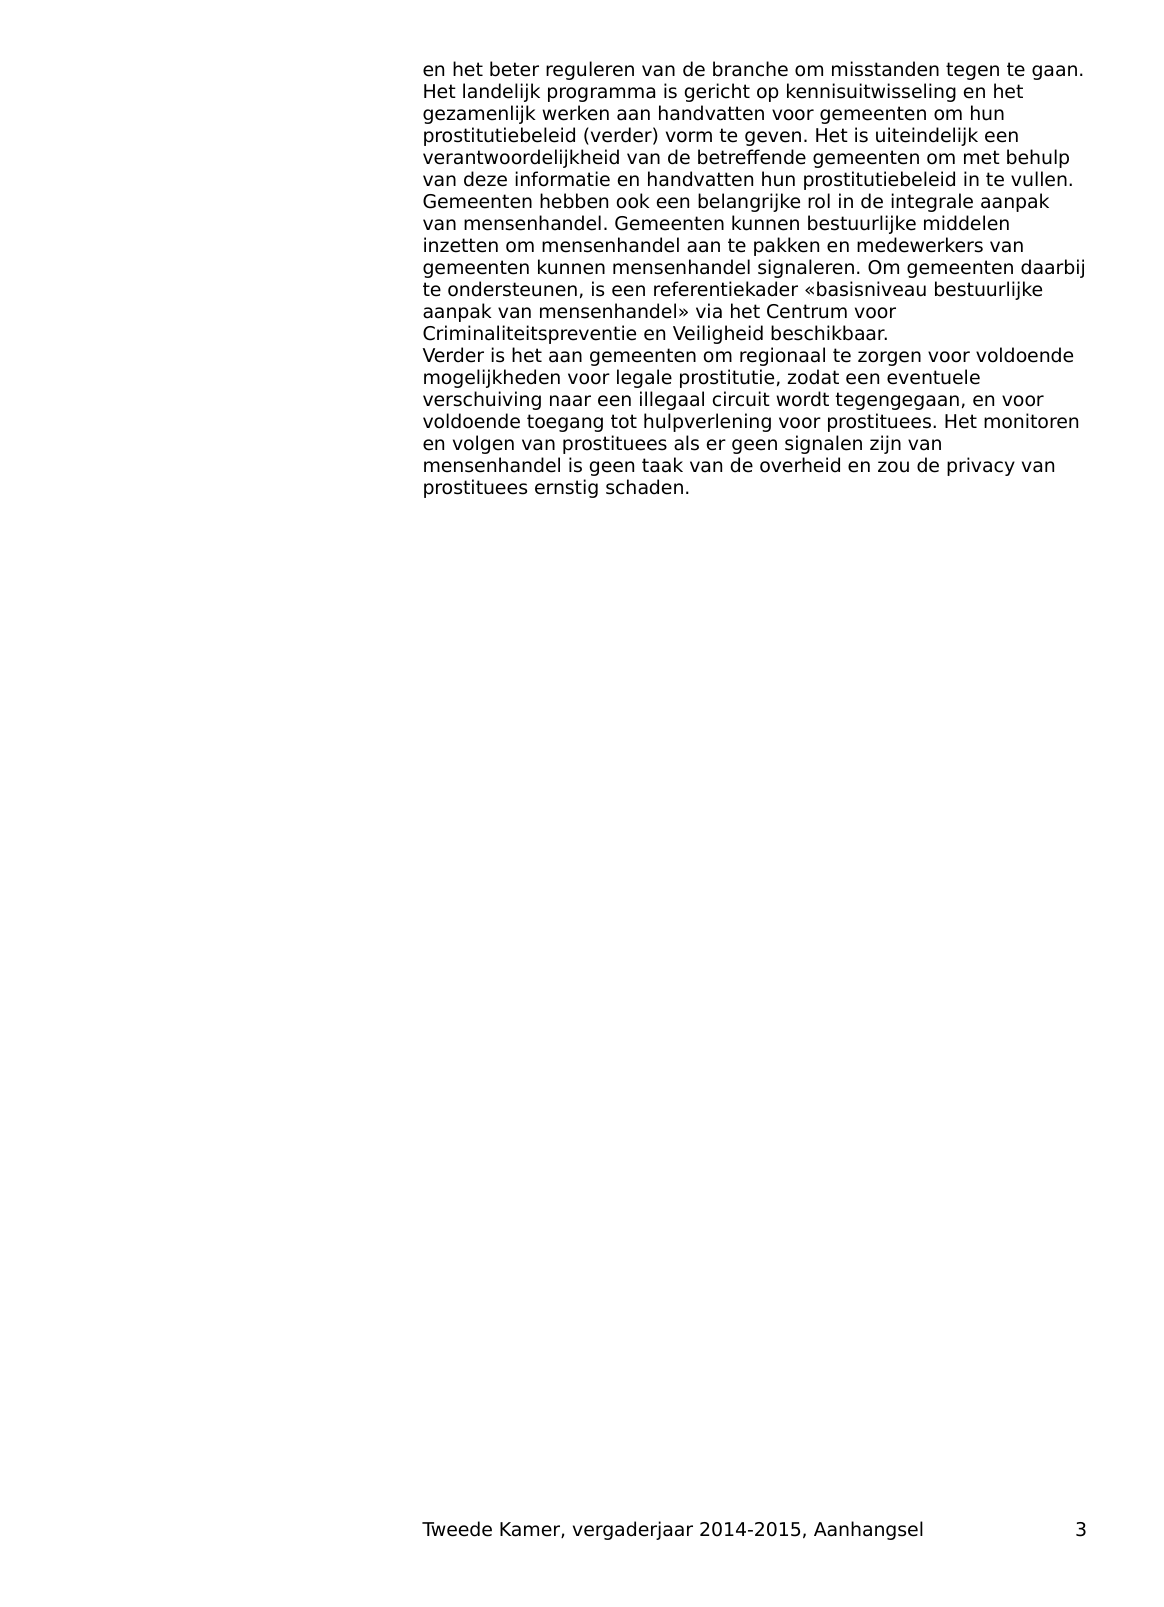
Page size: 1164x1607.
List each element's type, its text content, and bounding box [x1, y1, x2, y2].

text Gemeenten hebben ook een belangrijke rol in de integrale aanpak van mensenhandel. Gemeenten kunnen bestuurlijke middelen inzetten om mensenhandel aan te pakken en medewerkers van gemeenten kunnen mensenhandel signaleren. Om gemeenten daarbij te ondersteunen, is een referentiekader «basisniveau bestuurlijke aanpak van mensenhandel» via het Centrum voor Criminaliteitspreventie en Veiligheid beschikbaar. [422, 191, 1087, 345]
text Verder is het aan gemeenten om regionaal te zorgen voor voldoende mogelijkheden voor legale prostitutie, zodat een eventuele verschuiving naar een illegaal circuit wordt tegengegaan, en voor voldoende toegang tot hulpverlening voor prostituees. Het monitoren en volgen van prostituees als er geen signalen zijn van mensenhandel is geen taak van de overheid en zou de privacy van prostituees ernstig schaden. [422, 345, 1087, 499]
text en het beter reguleren van de branche om misstanden tegen te gaan. Het landelijk programma is gericht op kennisuitwisseling en het gezamenlijk werken aan handvatten voor gemeenten om hun prostitutiebeleid (verder) vorm te geven. Het is uiteindelijk een verantwoordelijkheid van de betreffende gemeenten om met behulp van deze informatie en handvatten hun prostitutiebeleid in te vullen. [422, 59, 1087, 191]
